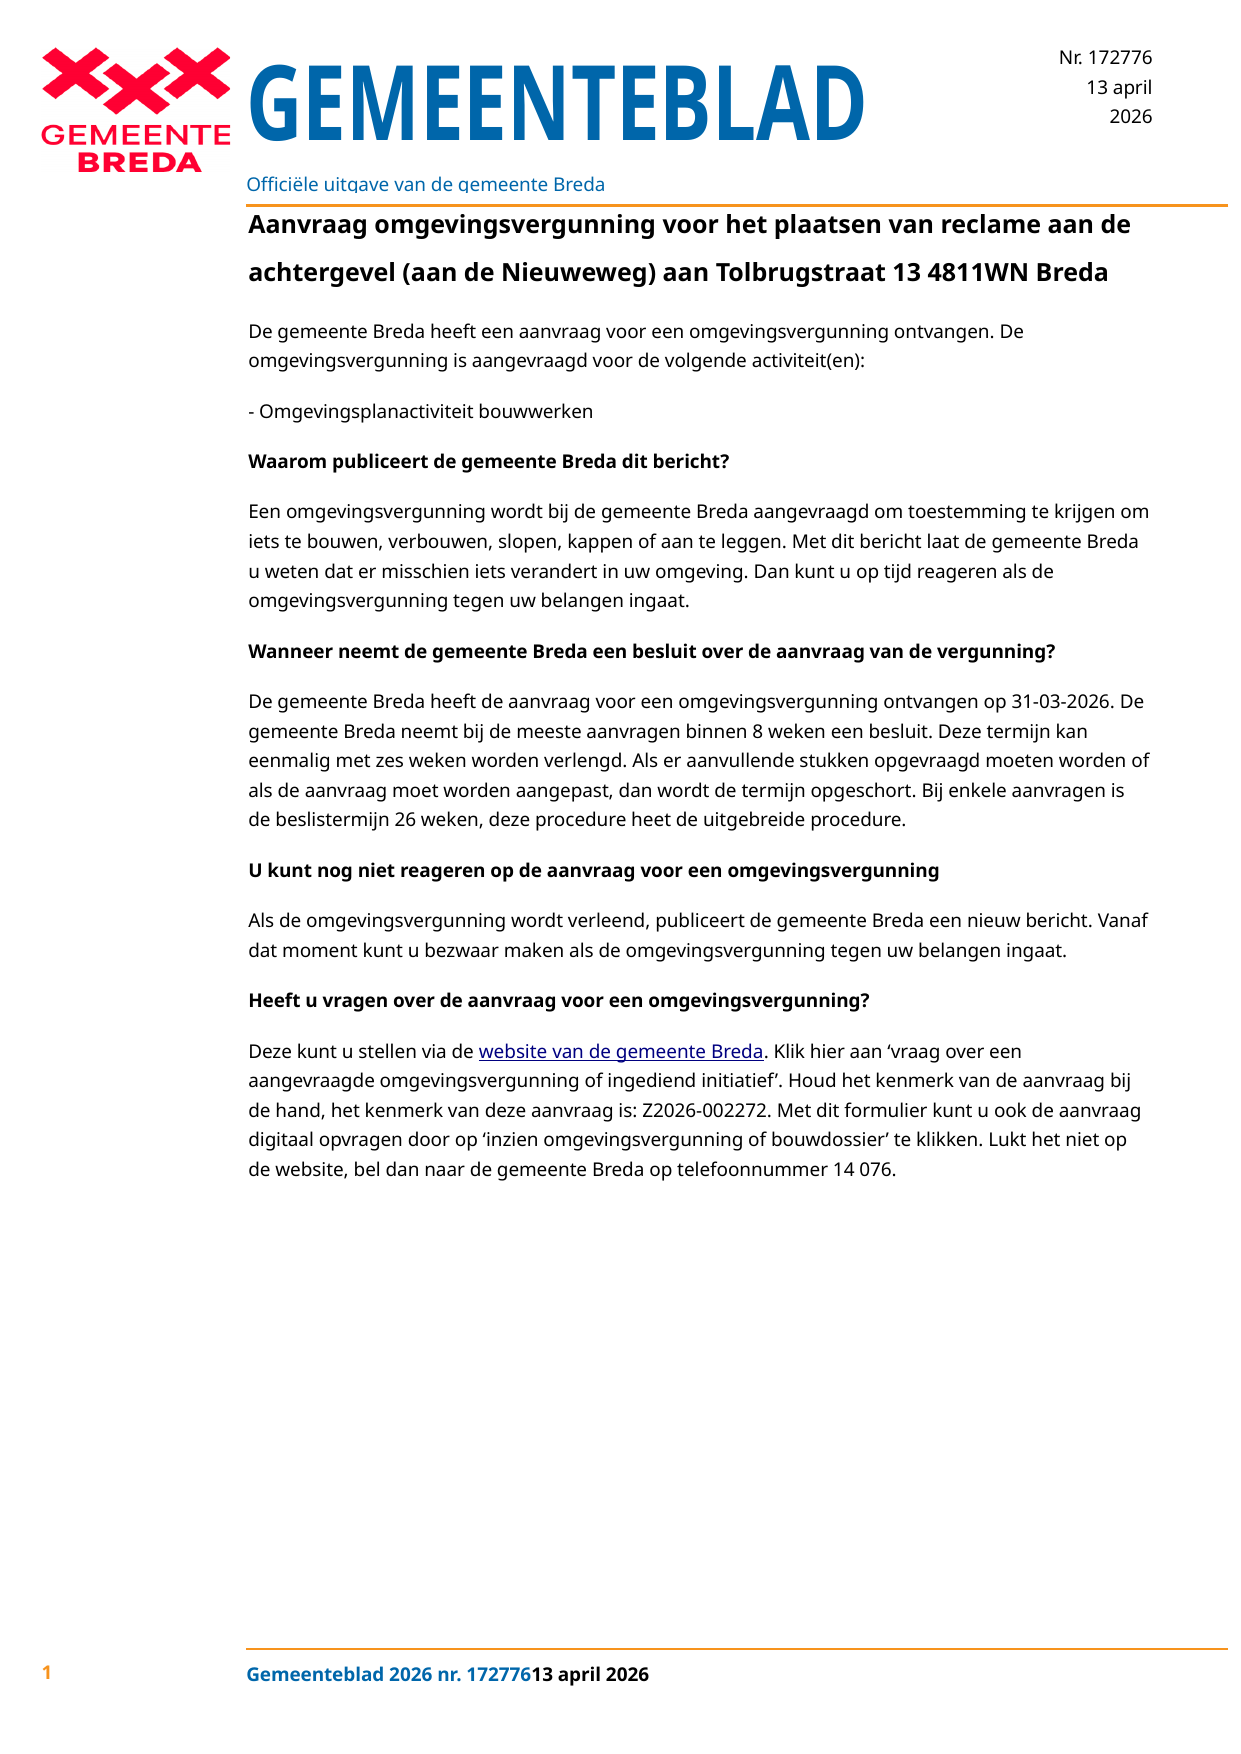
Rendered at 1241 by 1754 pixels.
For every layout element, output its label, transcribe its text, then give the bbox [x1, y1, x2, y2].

text De gemeente Breda heeft de aanvraag voor een omgevingsvergunning ontvangen op 31-03-2026. De gemeente Breda neemt bij de meeste aanvragen binnen 8 weken een besluit. Deze termijn kan eenmalig met zes weken worden verlengd. Als er aanvullende stukken opgevraagd moeten worden of als de aanvraag moet worden aangepast, dan wordt de termijn opgeschort. Bij enkele aanvragen is de beslistermijn 26 weken, deze procedure heet de uitgebreide procedure. [248, 688, 1152, 832]
text Deze kunt u stellen via de website van de gemeente Breda. Klik hier aan ‘vraag over een aangevraagde omgevingsvergunning of ingediend initiatief’. Houd het kenmerk van de aanvraag bij de hand, het kenmerk van deze aanvraag is: Z2026-002272. Met dit formulier kunt u ook de aanvraag digitaal opvragen door op ‘inzien omgevingsvergunning of bouwdossier’ te klikken. Lukt het niet op de website, bel dan naar de gemeente Breda op telefoonnummer 14 076. [248, 1038, 1152, 1182]
text Aanvraag omgevingsvergunning voor het plaatsen van reclame aan de achtergevel (aan de Nieuweweg) aan Tolbrugstraat 13 4811WN Breda [248, 207, 1152, 288]
text Een omgevingsvergunning wordt bij de gemeente Breda aangevraagd om toestemming te krijgen om iets te bouwen, verbouwen, slopen, kappen of aan te leggen. Met dit bericht laat de gemeente Breda u weten dat er misschien iets verandert in uw omgeving. Dan kunt u op tijd reageren als de omgevingsvergunning tegen uw belangen ingaat. [248, 499, 1152, 613]
picture [41, 47, 231, 172]
text Wanneer neemt de gemeente Breda een besluit over de aanvraag van de vergunning? [248, 638, 1152, 664]
text U kunt nog niet reageren op de aanvraag voor een omgevingsvergunning [248, 857, 1152, 883]
text Als de omgevingsvergunning wordt verleend, publiceert de gemeente Breda een nieuw bericht. Vanaf dat moment kunt u bezwaar maken als de omgevingsvergunning tegen uw belangen ingaat. [248, 907, 1152, 963]
text Heeft u vragen over de aanvraag voor een omgevingsvergunning? [248, 987, 1152, 1013]
text De gemeente Breda heeft een aanvraag voor een omgevingsvergunning ontvangen. De omgevingsvergunning is aangevraagd voor de volgende activiteit(en): [248, 318, 1152, 373]
text - Omgevingsplanactiviteit bouwwerken [248, 398, 1152, 424]
text Waarom publiceert de gemeente Breda dit bericht? [248, 448, 1152, 474]
